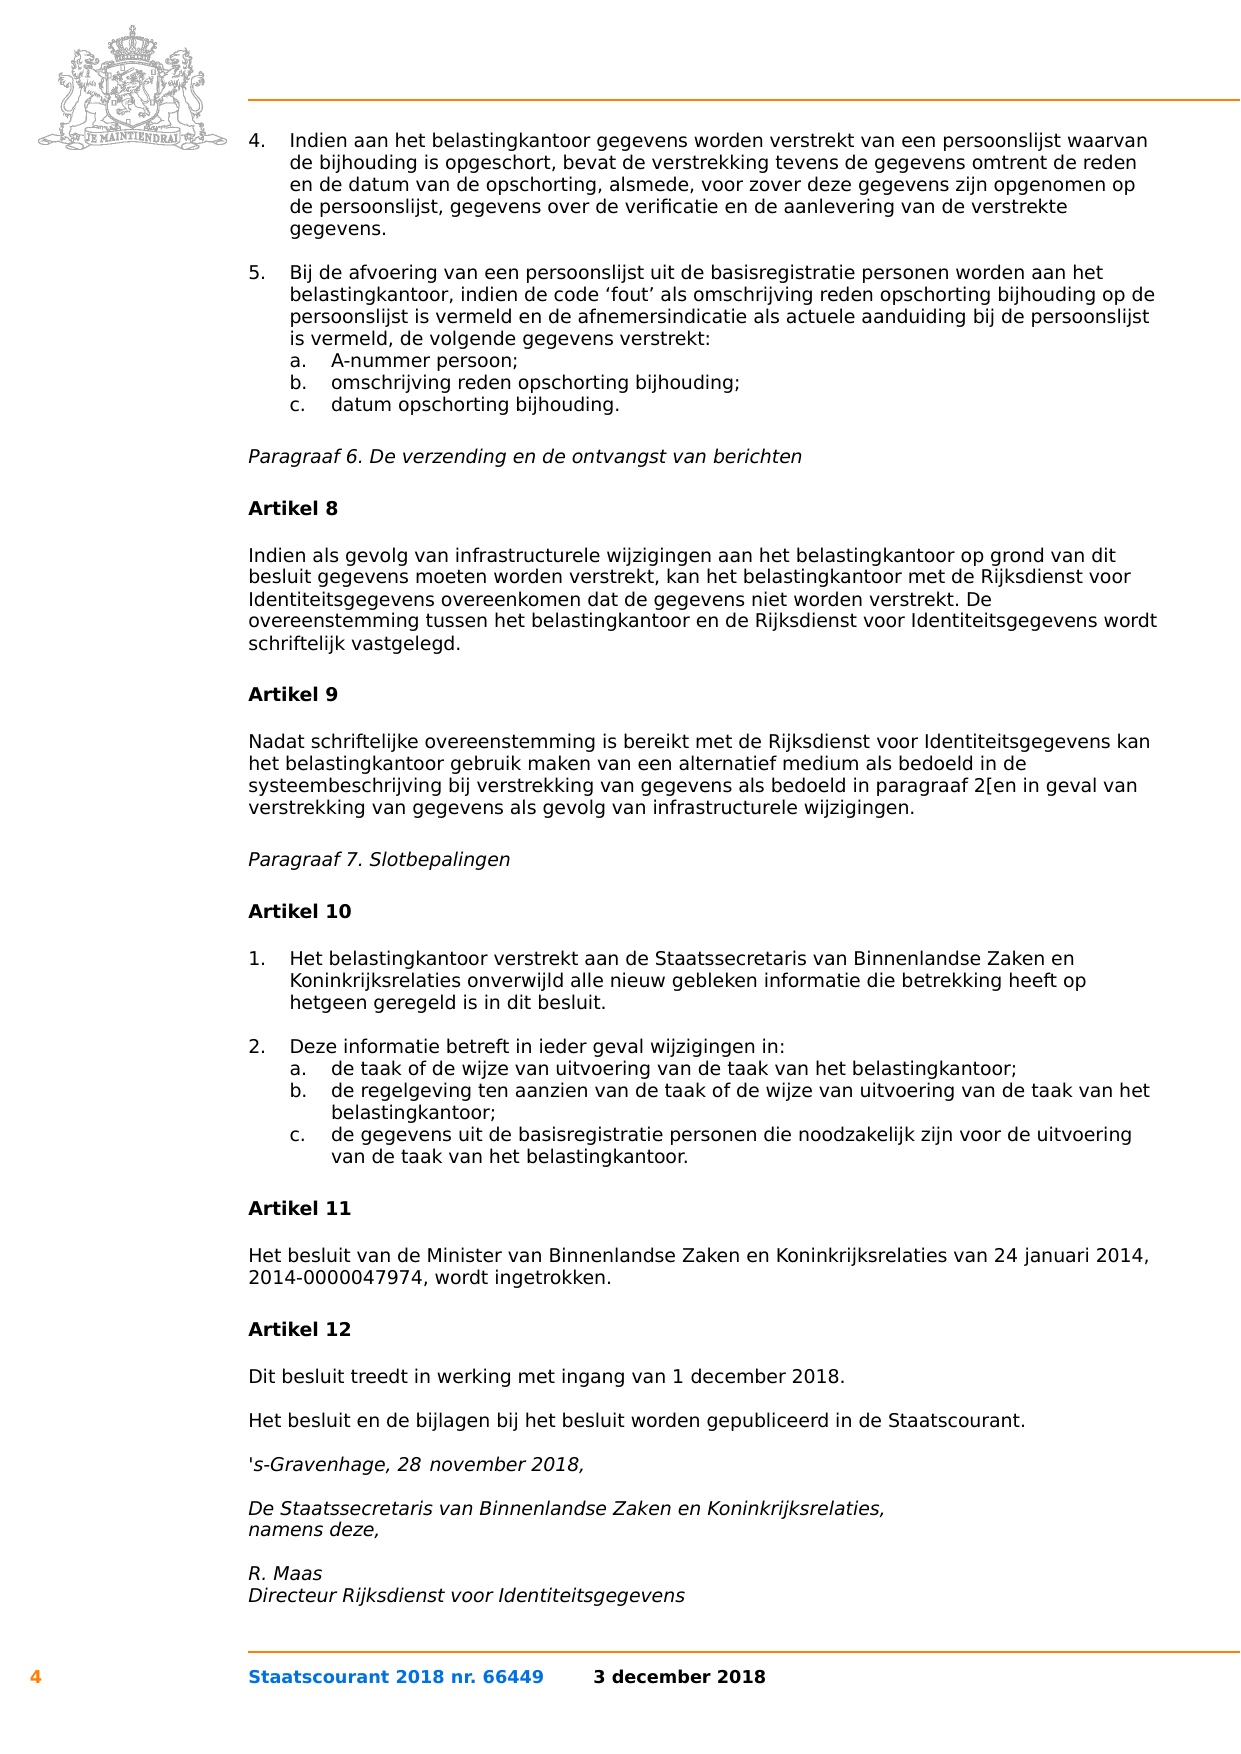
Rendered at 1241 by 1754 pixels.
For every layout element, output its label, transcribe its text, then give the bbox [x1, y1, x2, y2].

picture [38, 25, 227, 150]
subtitle Artikel 10 [248, 901, 1163, 923]
text De Staatssecretaris van Binnenlandse Zaken en Koninkrijksrelaties, namens deze, R. Maas Directeur Rijksdienst voor Identiteitsgegevens [248, 1497, 1163, 1607]
text a. A-nummer persoon; [289, 349, 1163, 372]
text Nadat schriftelijke overeenstemming is bereikt met de Rijksdienst voor Identiteitsgegevens kan het belastingkantoor gebruik maken van een alternatief medium als bedoeld in de systeembeschrijving bij verstrekking van gegevens als bedoeld in paragraaf 2[en in geval van verstrekking van gegevens als gevolg van infrastructurele wijzigingen. [248, 731, 1163, 819]
text c. de gegevens uit de basisregistratie personen die noodzakelijk zijn voor de uitvoering van de taak van het belastingkantoor. [289, 1124, 1163, 1168]
subtitle Paragraaf 6. De verzending en de ontvangst van berichten [248, 446, 1163, 467]
text c. datum opschorting bijhouding. [289, 393, 1163, 416]
subtitle Artikel 8 [248, 497, 1163, 519]
subtitle Paragraaf 7. Slotbepalingen [248, 849, 1163, 871]
text 1. Het belastingkantoor verstrekt aan de Staatssecretaris van Binnenlandse Zaken en Koninkrijksrelaties onverwijld alle nieuw gebleken informatie die betrekking heeft op hetgeen geregeld is in dit besluit. [248, 948, 1163, 1014]
text Het besluit van de Minister van Binnenlandse Zaken en Koninkrijksrelaties van 24 januari 2014, 2014-0000047974, wordt ingetrokken. [248, 1245, 1163, 1289]
text b. de regelgeving ten aanzien van de taak of de wijze van uitvoering van de taak van het belastingkantoor; [289, 1080, 1163, 1124]
text 4. Indien aan het belastingkantoor gegevens worden verstrekt van een persoonslijst waarvan de bijhouding is opgeschort, bevat de verstrekking tevens de gegevens omtrent de reden en de datum van de opschorting, alsmede, voor zover deze gegevens zijn opgenomen op de persoonslijst, gegevens over de verificatie en de aanlevering van de verstrekte gegevens. [248, 130, 1163, 240]
text Indien als gevolg van infrastructurele wijzigingen aan het belastingkantoor op grond van dit besluit gegevens moeten worden verstrekt, kan het belastingkantoor met de Rijksdienst voor Identiteitsgegevens overeenkomen dat de gegevens niet worden verstrekt. De overeenstemming tussen het belastingkantoor en de Rijksdienst voor Identiteitsgegevens wordt schriftelijk vastgelegd. [248, 544, 1163, 654]
text b. omschrijving reden opschorting bijhouding; [289, 372, 1163, 393]
subtitle Artikel 12 [248, 1319, 1163, 1341]
text 's-Gravenhage, 28 november 2018, [248, 1453, 1163, 1476]
text a. de taak of de wijze van uitvoering van de taak van het belastingkantoor; [289, 1058, 1163, 1080]
subtitle Artikel 11 [248, 1198, 1163, 1220]
text 5. Bij de afvoering van een persoonslijst uit de basisregistratie personen worden aan het belastingkantoor, indien de code ‘fout’ als omschrijving reden opschorting bijhouding op de persoonslijst is vermeld en de afnemersindicatie als actuele aanduiding bij de persoonslijst is vermeld, de volgende gegevens verstrekt: [248, 262, 1163, 349]
subtitle Artikel 9 [248, 684, 1163, 706]
text Dit besluit treedt in werking met ingang van 1 december 2018. [248, 1366, 1163, 1388]
text 2. Deze informatie betreft in ieder geval wijzigingen in: [248, 1036, 1163, 1058]
text Het besluit en de bijlagen bij het besluit worden gepubliceerd in de Staatscourant. [248, 1410, 1163, 1432]
